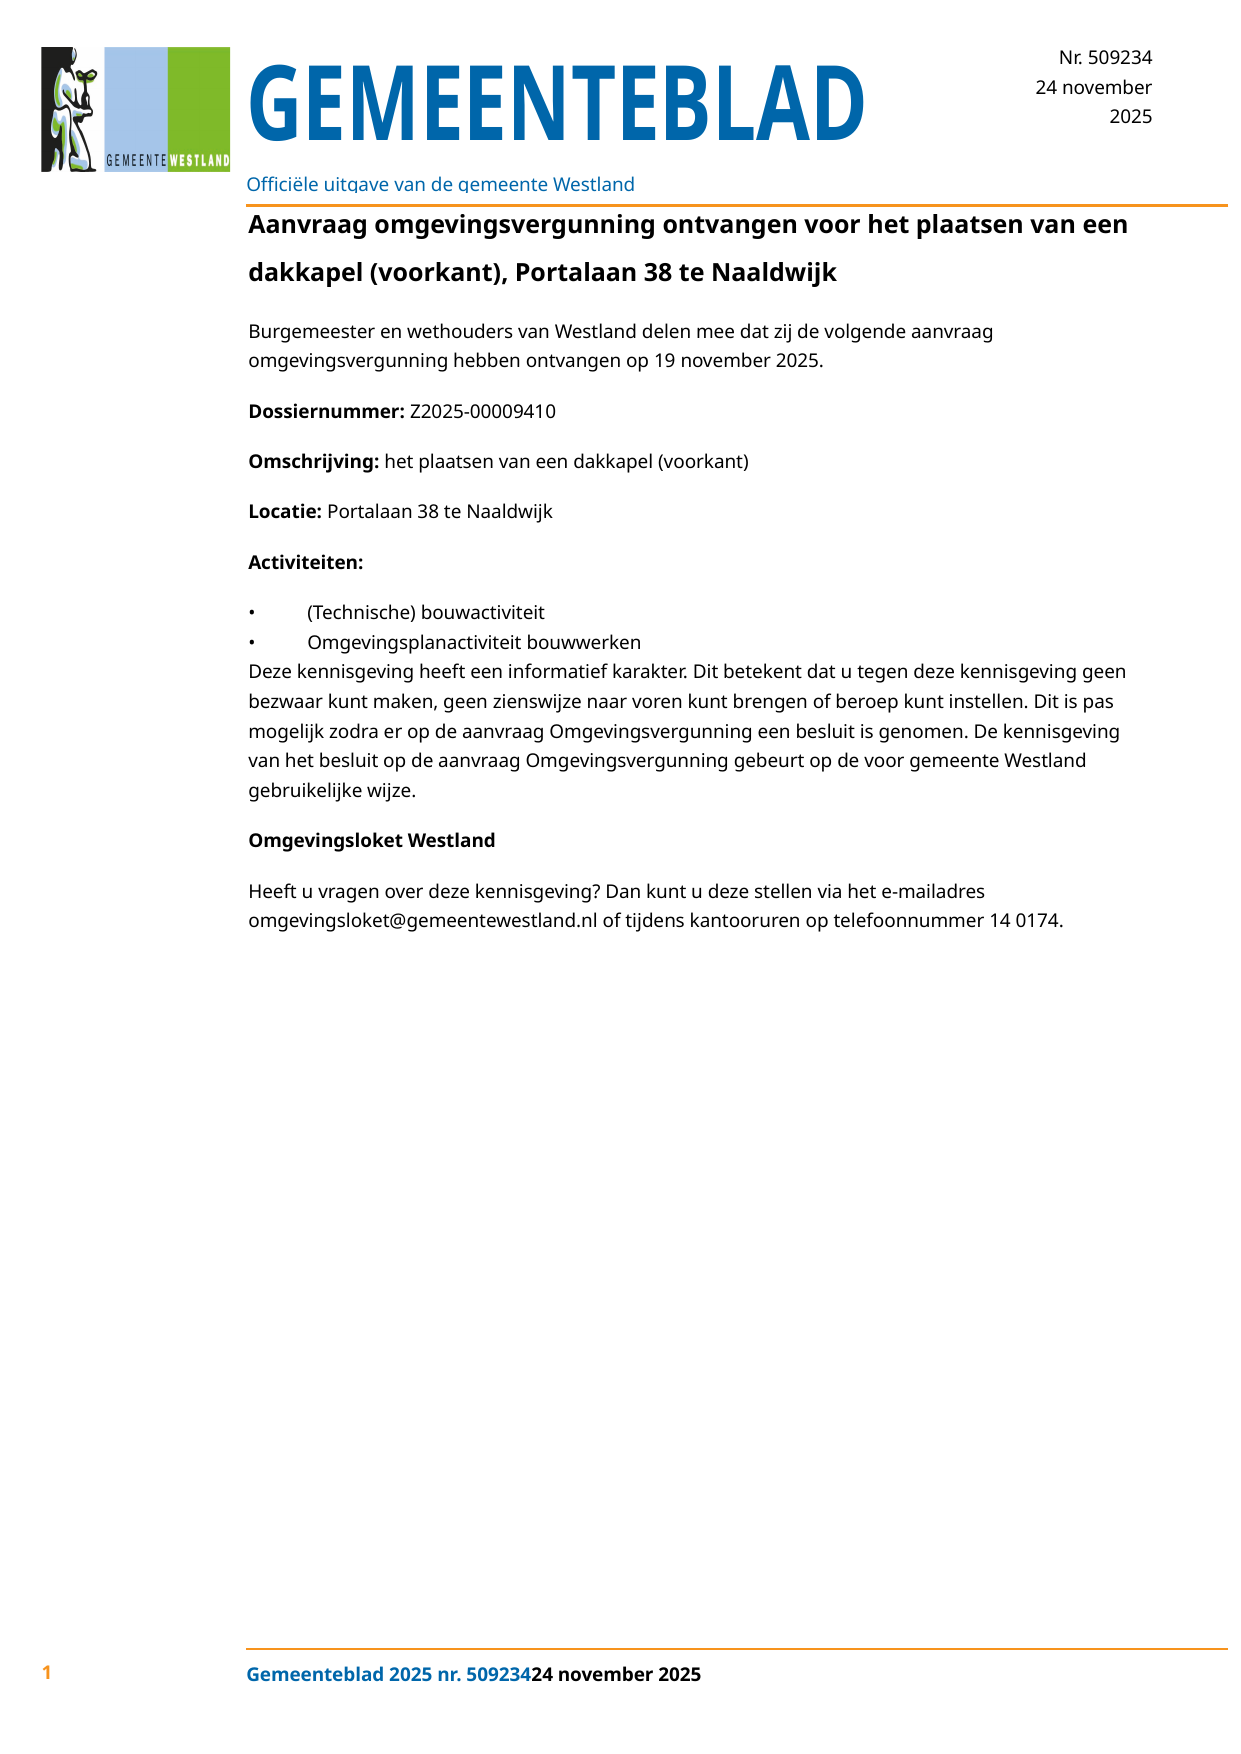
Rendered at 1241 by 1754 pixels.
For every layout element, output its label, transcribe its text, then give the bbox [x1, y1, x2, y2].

text Burgemeester en wethouders van Westland delen mee dat zij de volgende aanvraag omgevingsvergunning hebben ontvangen op 19 november 2025. [248, 318, 1152, 373]
text Activiteiten: [248, 549, 1152, 575]
text Omgevingsloket Westland [248, 827, 1152, 853]
text Dossiernummer: Z2025-00009410 [248, 398, 1152, 424]
text Omschrijving: het plaatsen van een dakkapel (voorkant) [248, 448, 1152, 474]
list Omgevingsplanactiviteit bouwwerken [248, 629, 1152, 655]
text Deze kennisgeving heeft een informatief karakter. Dit betekent dat u tegen deze kennisgeving geen bezwaar kunt maken, geen zienswijze naar voren kunt brengen of beroep kunt instellen. Dit is pas mogelijk zodra er op de aanvraag Omgevingsvergunning een besluit is genomen. De kennisgeving van het besluit op de aanvraag Omgevingsvergunning gebeurt op de voor gemeente Westland gebruikelijke wijze. [248, 659, 1152, 803]
text Aanvraag omgevingsvergunning ontvangen voor het plaatsen van een dakkapel (voorkant), Portalaan 38 te Naaldwijk [248, 207, 1152, 288]
text Heeft u vragen over deze kennisgeving? Dan kunt u deze stellen via het e-mailadres omgevingsloket@gemeentewestland.nl of tijdens kantooruren op telefoonnummer 14 0174. [248, 878, 1152, 933]
picture [41, 47, 231, 172]
list (Technische) bouwactiviteit [248, 599, 1152, 625]
text Locatie: Portalaan 38 te Naaldwijk [248, 499, 1152, 524]
